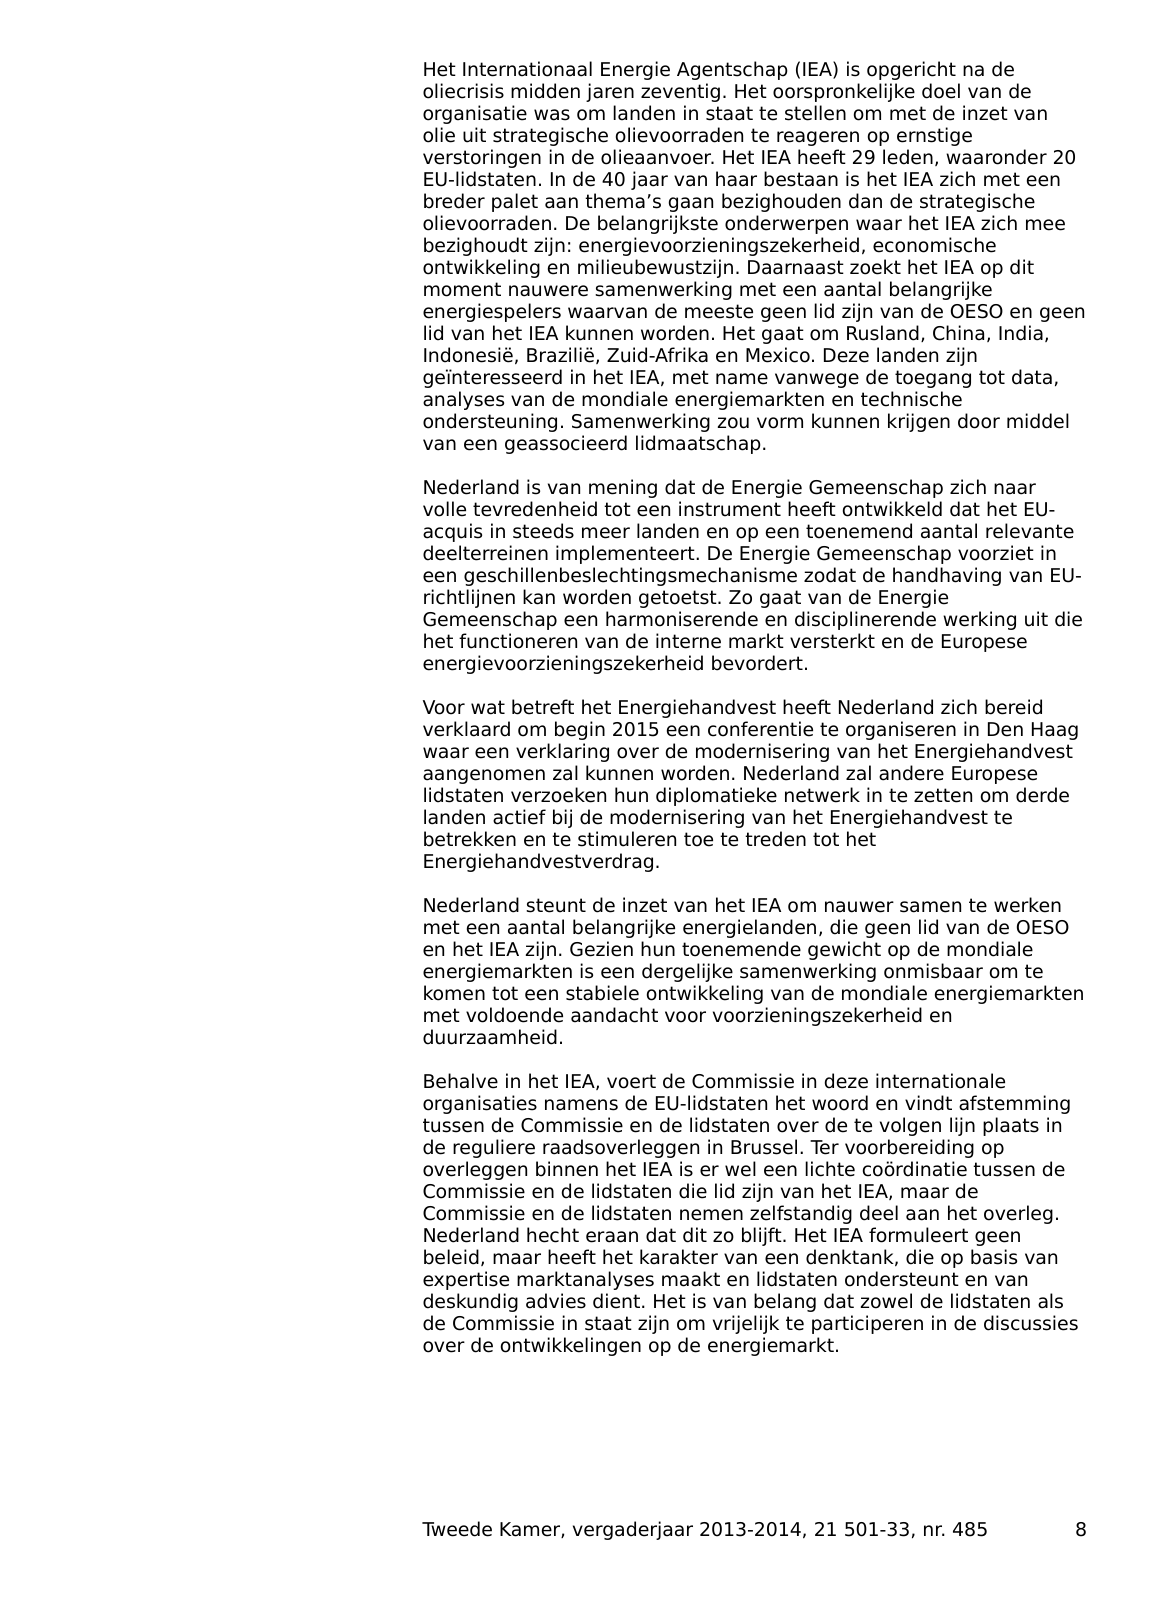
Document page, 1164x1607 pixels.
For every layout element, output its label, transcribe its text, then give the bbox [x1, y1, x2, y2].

text Voor wat betreft het Energiehandvest heeft Nederland zich bereid verklaard om begin 2015 een conferentie te organiseren in Den Haag waar een verklaring over de modernisering van het Energiehandvest aangenomen zal kunnen worden. Nederland zal andere Europese lidstaten verzoeken hun diplomatieke netwerk in te zetten om derde landen actief bij de modernisering van het Energiehandvest te betrekken en te stimuleren toe te treden tot het Energiehandvestverdrag. [422, 697, 1087, 873]
text Behalve in het IEA, voert de Commissie in deze internationale organisaties namens de EU-lidstaten het woord en vindt afstemming tussen de Commissie en de lidstaten over de te volgen lijn plaats in de reguliere raadsoverleggen in Brussel. Ter voorbereiding op overleggen binnen het IEA is er wel een lichte coördinatie tussen de Commissie en de lidstaten die lid zijn van het IEA, maar de Commissie en de lidstaten nemen zelfstandig deel aan het overleg. Nederland hecht eraan dat dit zo blijft. Het IEA formuleert geen beleid, maar heeft het karakter van een denktank, die op basis van expertise marktanalyses maakt en lidstaten ondersteunt en van deskundig advies dient. Het is van belang dat zowel de lidstaten als de Commissie in staat zijn om vrijelijk te participeren in de discussies over de ontwikkelingen op de energiemarkt. [422, 1071, 1087, 1357]
text Nederland steunt de inzet van het IEA om nauwer samen te werken met een aantal belangrijke energielanden, die geen lid van de OESO en het IEA zijn. Gezien hun toenemende gewicht op de mondiale energiemarkten is een dergelijke samenwerking onmisbaar om te komen tot een stabiele ontwikkeling van de mondiale energiemarkten met voldoende aandacht voor voorzieningszekerheid en duurzaamheid. [422, 895, 1087, 1049]
text Het Internationaal Energie Agentschap (IEA) is opgericht na de oliecrisis midden jaren zeventig. Het oorspronkelijke doel van de organisatie was om landen in staat te stellen om met de inzet van olie uit strategische olievoorraden te reageren op ernstige verstoringen in de olieaanvoer. Het IEA heeft 29 leden, waaronder 20 EU-lidstaten. In de 40 jaar van haar bestaan is het IEA zich met een breder palet aan thema’s gaan bezighouden dan de strategische olievoorraden. De belangrijkste onderwerpen waar het IEA zich mee bezighoudt zijn: energievoorzieningszekerheid, economische ontwikkeling en milieubewustzijn. Daarnaast zoekt het IEA op dit moment nauwere samenwerking met een aantal belangrijke energiespelers waarvan de meeste geen lid zijn van de OESO en geen lid van het IEA kunnen worden. Het gaat om Rusland, China, India, Indonesië, Brazilië, Zuid-Afrika en Mexico. Deze landen zijn geïnteresseerd in het IEA, met name vanwege de toegang tot data, analyses van de mondiale energiemarkten en technische ondersteuning. Samenwerking zou vorm kunnen krijgen door middel van een geassocieerd lidmaatschap. [422, 59, 1087, 455]
text Nederland is van mening dat de Energie Gemeenschap zich naar volle tevredenheid tot een instrument heeft ontwikkeld dat het EU-acquis in steeds meer landen en op een toenemend aantal relevante deelterreinen implementeert. De Energie Gemeenschap voorziet in een geschillenbeslechtingsmechanisme zodat de handhaving van EU-richtlijnen kan worden getoetst. Zo gaat van de Energie Gemeenschap een harmoniserende en disciplinerende werking uit die het functioneren van de interne markt versterkt en de Europese energievoorzieningszekerheid bevordert. [422, 477, 1087, 675]
